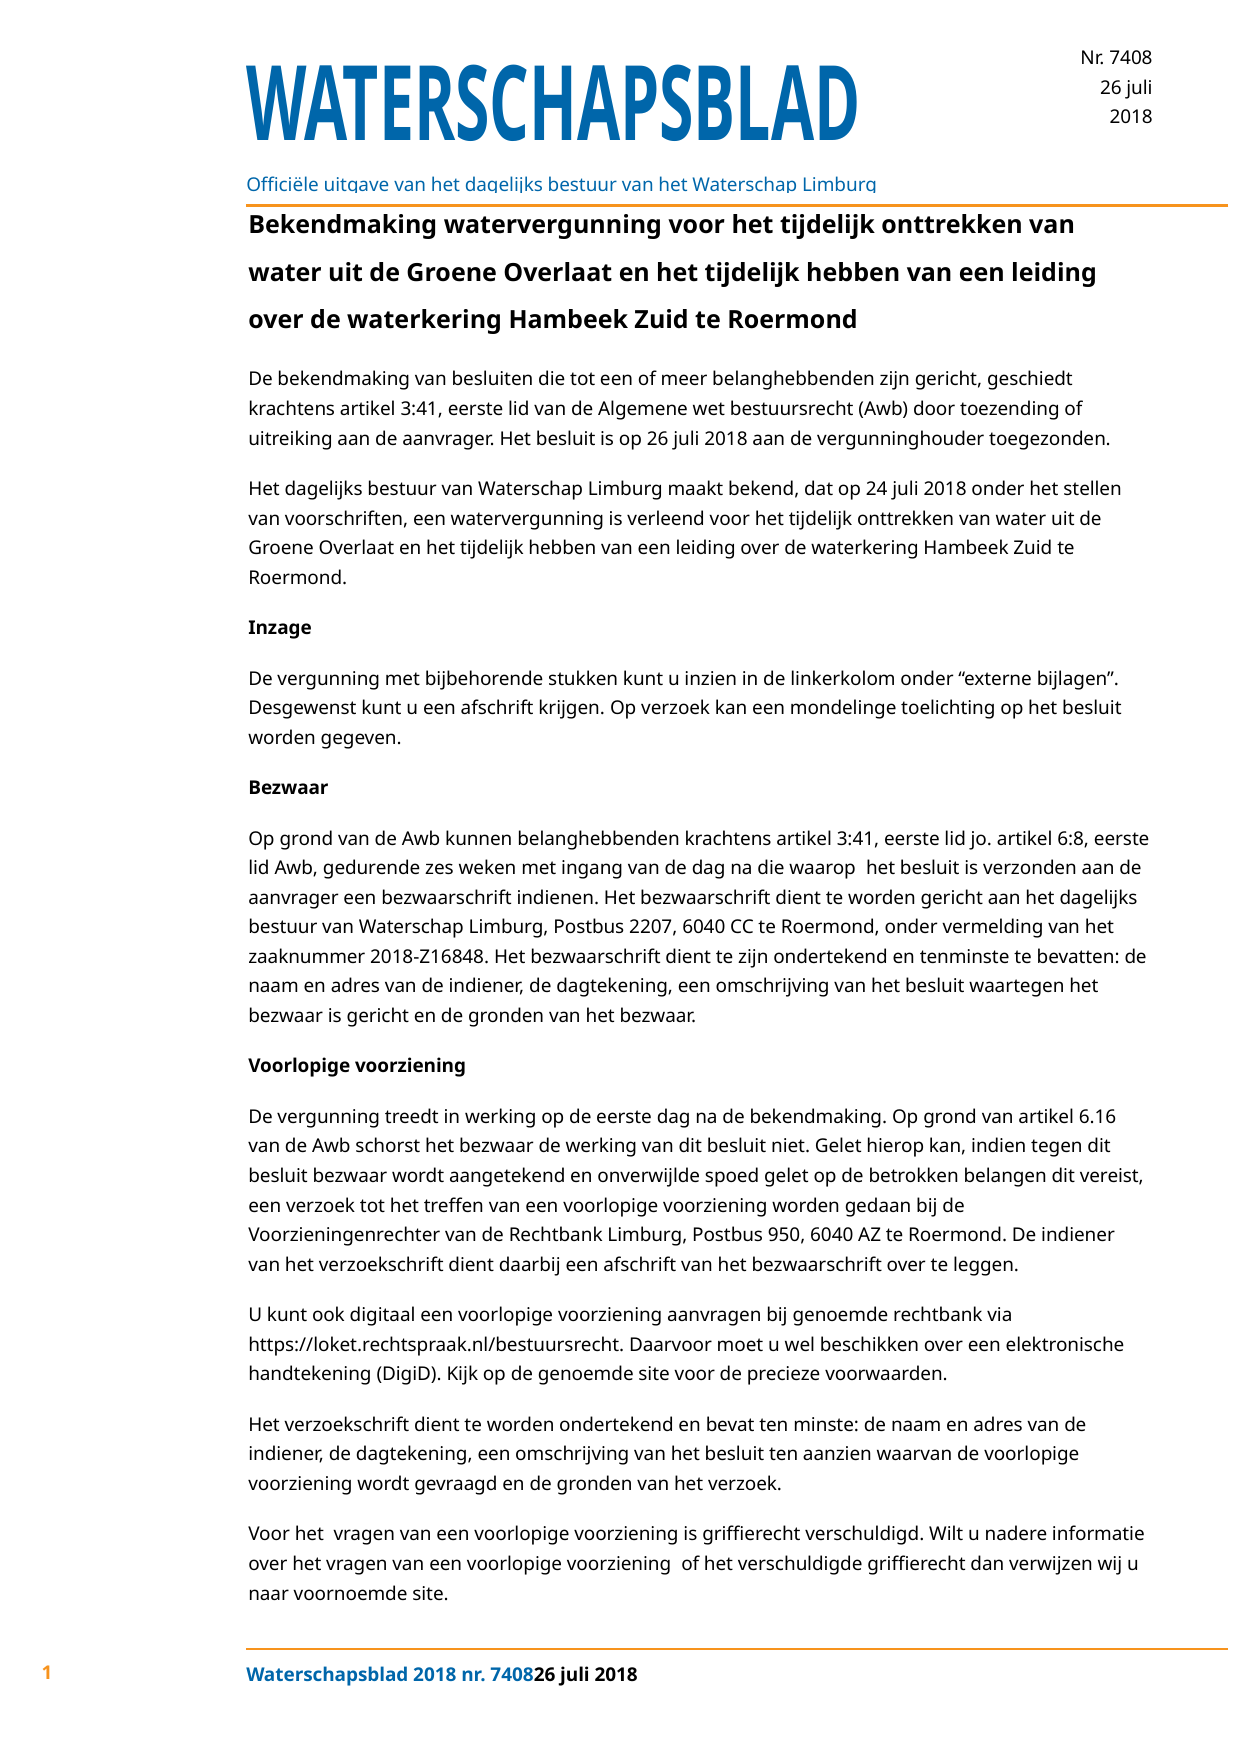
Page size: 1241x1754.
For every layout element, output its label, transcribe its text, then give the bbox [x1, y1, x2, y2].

text Voorlopige voorziening [248, 1053, 1152, 1078]
text De vergunning met bijbehorende stukken kunt u inzien in de linkerkolom onder “externe bijlagen”. Desgewenst kunt u een afschrift krijgen. Op verzoek kan een mondelinge toelichting op het besluit worden gegeven. [248, 665, 1152, 749]
text Op grond van de Awb kunnen belanghebbenden krachtens artikel 3:41, eerste lid jo. artikel 6:8, eerste lid Awb, gedurende zes weken met ingang van de dag na die waarop het besluit is verzonden aan de aanvrager een bezwaarschrift indienen. Het bezwaarschrift dient te worden gericht aan het dagelijks bestuur van Waterschap Limburg, Postbus 2207, 6040 CC te Roermond, onder vermelding van het zaaknummer 2018-Z16848. Het bezwaarschrift dient te zijn ondertekend en tenminste te bevatten: de naam en adres van de indiener, de dagtekening, een omschrijving van het besluit waartegen het bezwaar is gericht en de gronden van het bezwaar. [248, 825, 1152, 1028]
text U kunt ook digitaal een voorlopige voorziening aanvragen bij genoemde rechtbank via https://loket.rechtspraak.nl/bestuursrecht. Daarvoor moet u wel beschikken over een elektronische handtekening (DigiD). Kijk op de genoemde site voor de precieze voorwaarden. [248, 1301, 1152, 1386]
text Bezwaar [248, 774, 1152, 800]
text De vergunning treedt in werking op de eerste dag na de bekendmaking. Op grond van artikel 6.16 van de Awb schorst het bezwaar de werking van dit besluit niet. Gelet hierop kan, indien tegen dit besluit bezwaar wordt aangetekend en onverwijlde spoed gelet op de betrokken belangen dit vereist, een verzoek tot het treffen van een voorlopige voorziening worden gedaan bij de Voorzieningenrechter van de Rechtbank Limburg, Postbus 950, 6040 AZ te Roermond. De indiener van het verzoekschrift dient daarbij een afschrift van het bezwaarschrift over te leggen. [248, 1103, 1152, 1277]
text Het verzoekschrift dient te worden ondertekend en bevat ten minste: de naam en adres van de indiener, de dagtekening, een omschrijving van het besluit ten aanzien waarvan de voorlopige voorziening wordt gevraagd en de gronden van het verzoek. [248, 1411, 1152, 1496]
text De bekendmaking van besluiten die tot een of meer belanghebbenden zijn gericht, geschiedt krachtens artikel 3:41, eerste lid van de Algemene wet bestuursrecht (Awb) door toezending of uitreiking aan de aanvrager. Het besluit is op 26 juli 2018 aan de vergunninghouder toegezonden. [248, 366, 1152, 450]
text Voor het vragen van een voorlopige voorziening is griffierecht verschuldigd. Wilt u nadere informatie over het vragen van een voorlopige voorziening of het verschuldigde griffierecht dan verwijzen wij u naar voornoemde site. [248, 1521, 1152, 1605]
text Het dagelijks bestuur van Waterschap Limburg maakt bekend, dat op 24 juli 2018 onder het stellen van voorschriften, een watervergunning is verleend voor het tijdelijk onttrekken van water uit de Groene Overlaat en het tijdelijk hebben van een leiding over de waterkering Hambeek Zuid te Roermond. [248, 475, 1152, 589]
text Bekendmaking watervergunning voor het tijdelijk onttrekken van water uit de Groene Overlaat en het tijdelijk hebben van een leiding over de waterkering Hambeek Zuid te Roermond [248, 207, 1152, 336]
text Inzage [248, 614, 1152, 640]
picture [41, 47, 231, 172]
